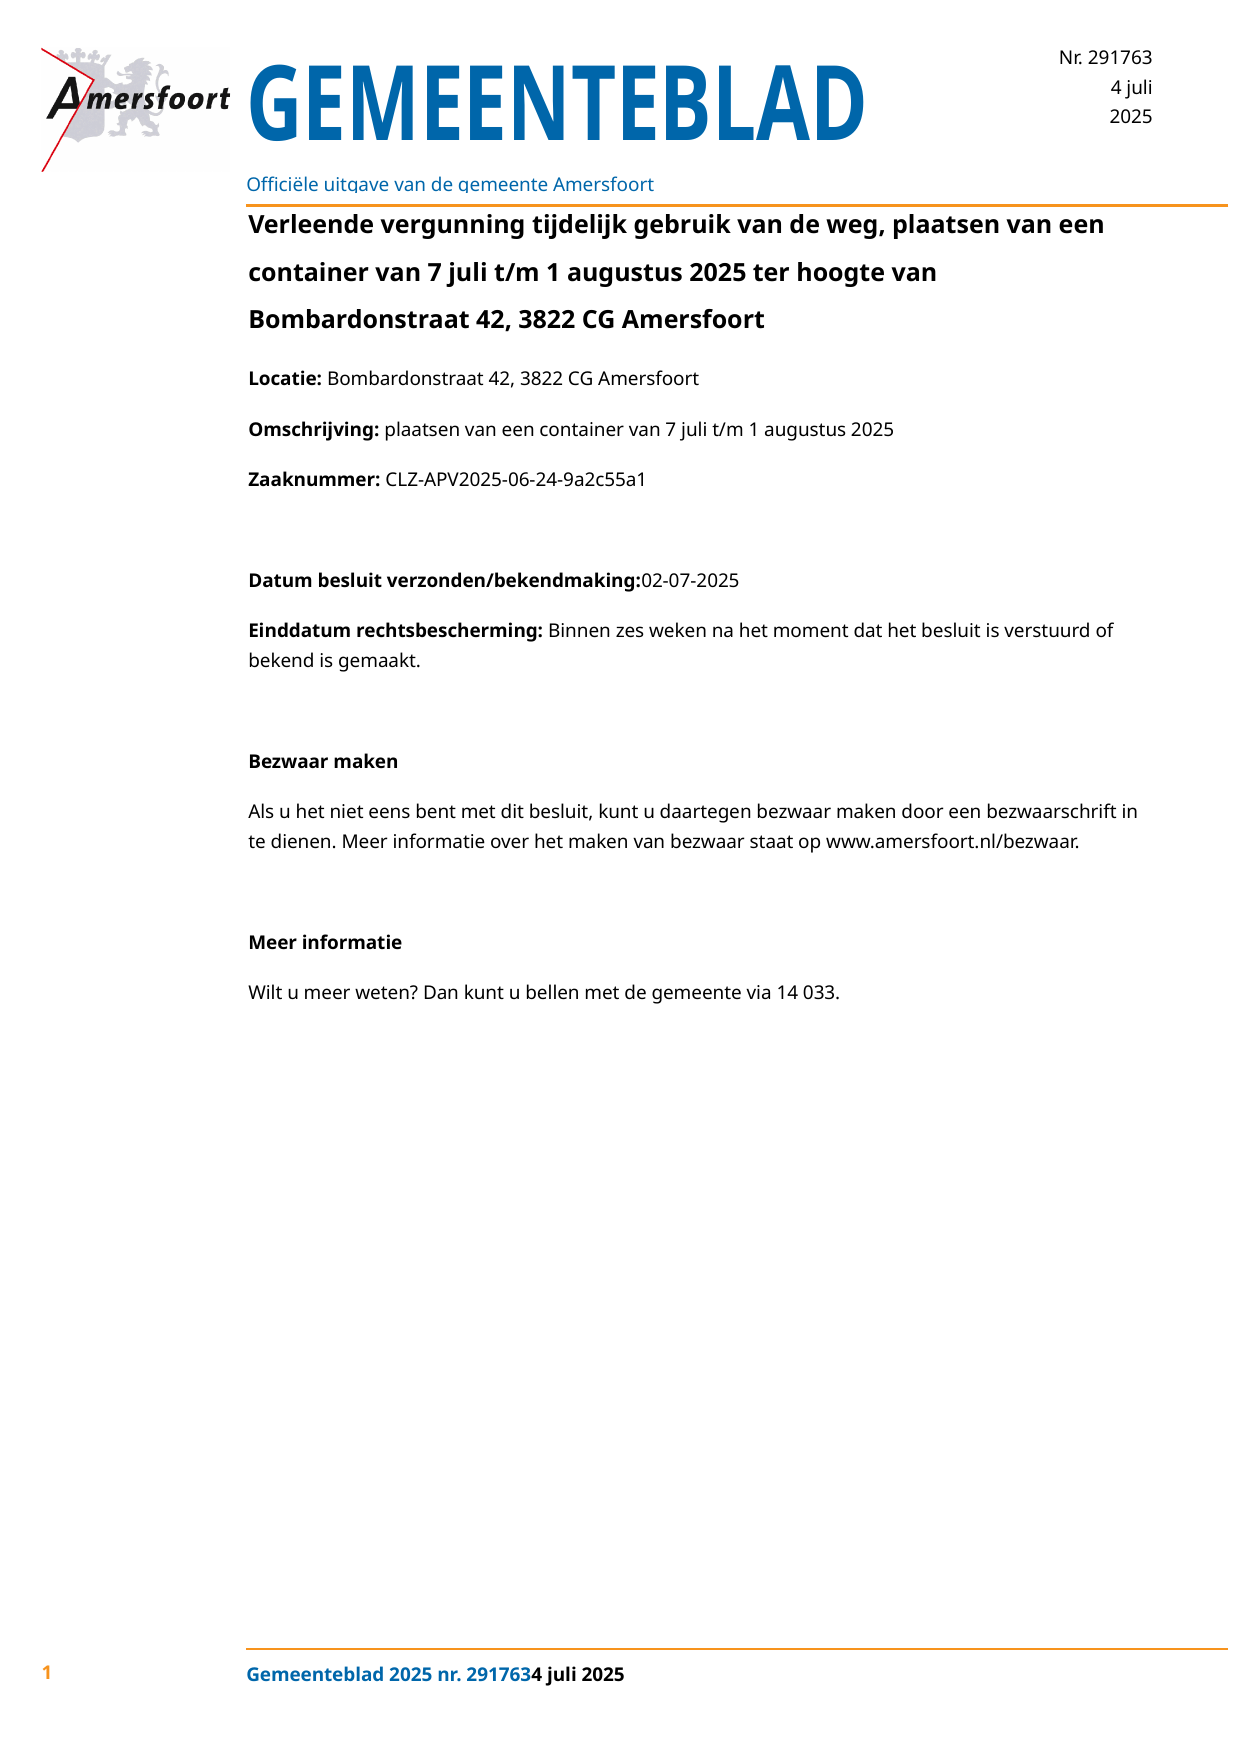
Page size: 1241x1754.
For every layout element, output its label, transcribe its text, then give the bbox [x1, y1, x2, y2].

text Zaaknummer: CLZ-APV2025-06-24-9a2c55a1 [248, 466, 1152, 492]
text Omschrijving: plaatsen van een container van 7 juli t/m 1 augustus 2025 [248, 416, 1152, 442]
text Meer informatie [248, 929, 1152, 954]
text Als u het niet eens bent met dit besluit, kunt u daartegen bezwaar maken door een bezwaarschrift in te dienen. Meer informatie over het maken van bezwaar staat op www.amersfoort.nl/bezwaar. [248, 798, 1152, 854]
picture [41, 47, 231, 172]
text Wilt u meer weten? Dan kunt u bellen met de gemeente via 14 033. [248, 979, 1152, 1005]
text Locatie: Bombardonstraat 42, 3822 CG Amersfoort [248, 366, 1152, 391]
text Datum besluit verzonden/bekendmaking:02-07-2025 [248, 567, 1152, 593]
text Einddatum rechtsbescherming: Binnen zes weken na het moment dat het besluit is verstuurd of bekend is gemaakt. [248, 618, 1152, 673]
text Bezwaar maken [248, 748, 1152, 774]
text Verleende vergunning tijdelijk gebruik van de weg, plaatsen van een container van 7 juli t/m 1 augustus 2025 ter hoogte van Bombardonstraat 42, 3822 CG Amersfoort [248, 207, 1152, 336]
